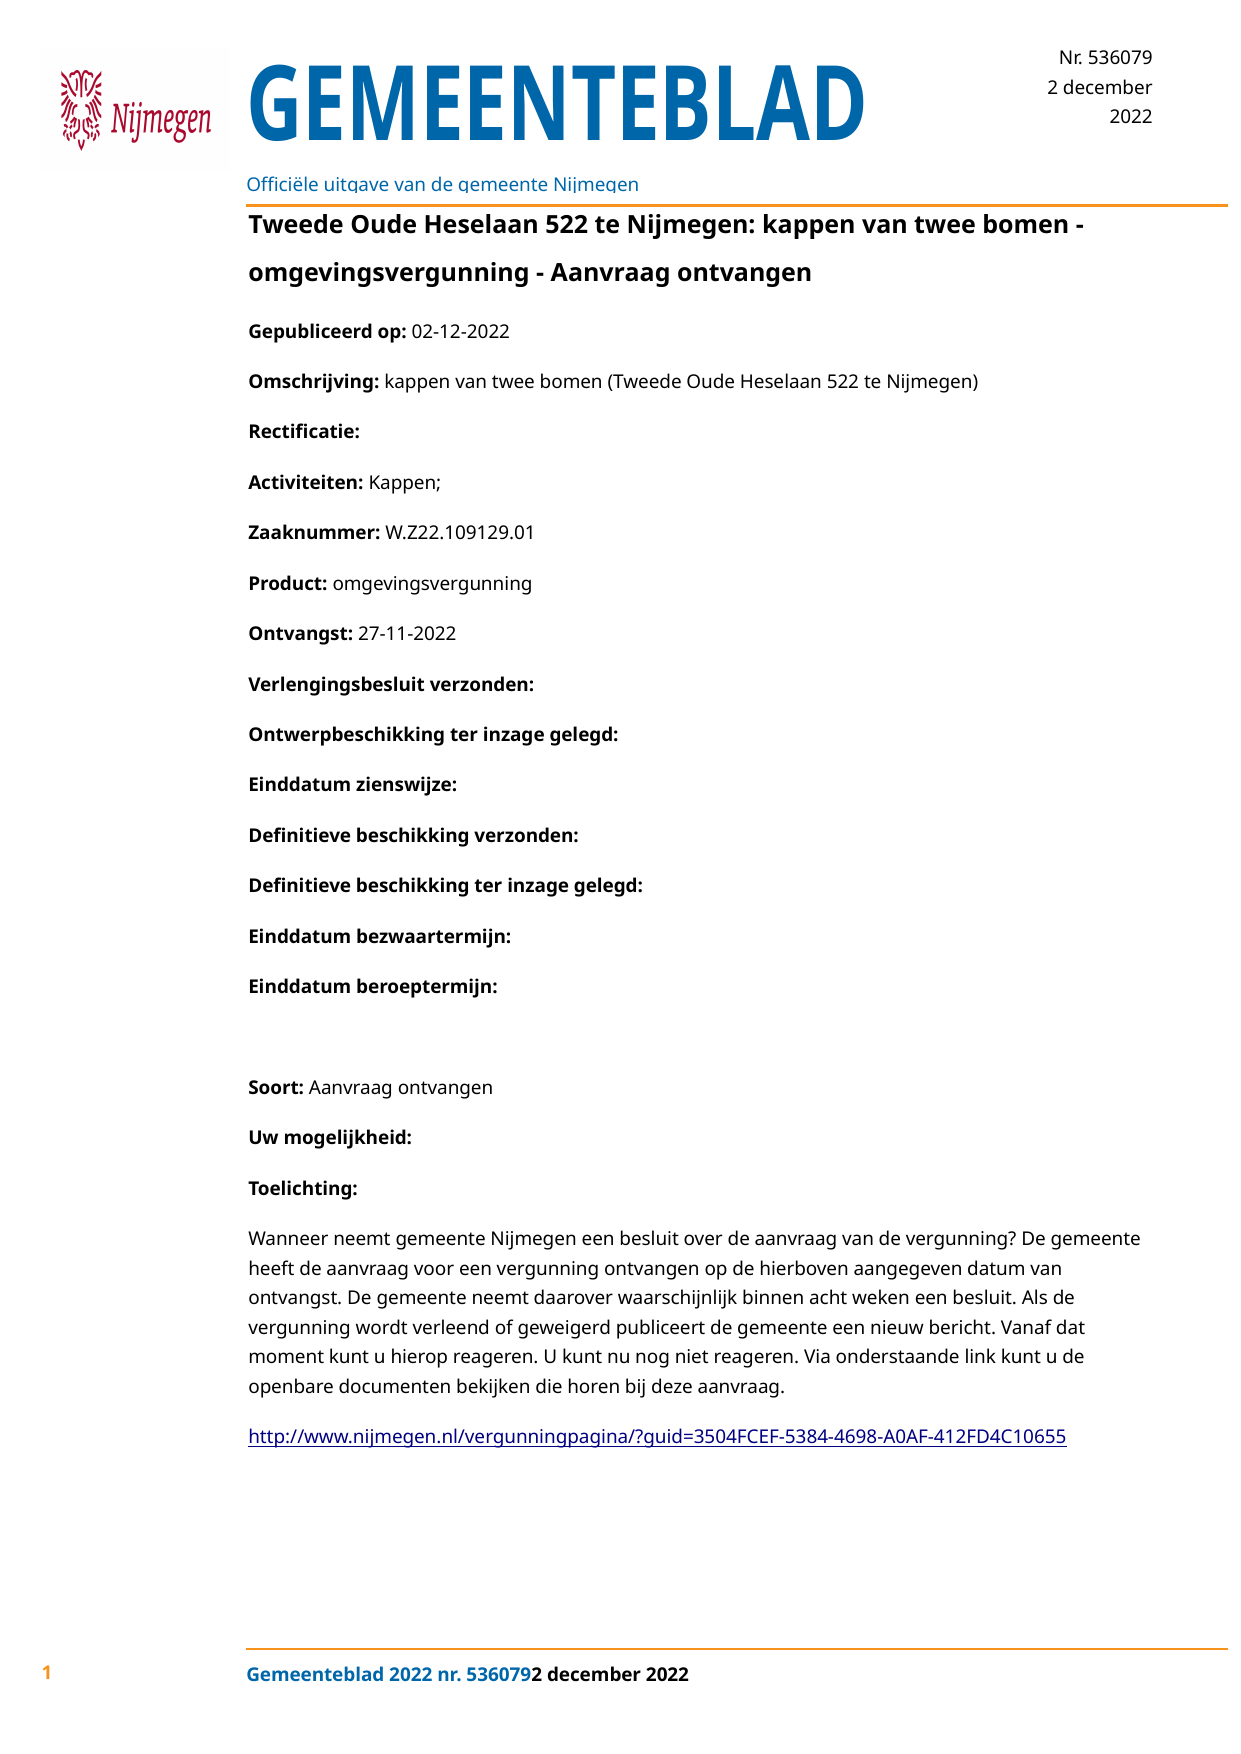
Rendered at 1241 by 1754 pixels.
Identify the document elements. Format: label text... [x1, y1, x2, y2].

text Omschrijving: kappen van twee bomen (Tweede Oude Heselaan 522 te Nijmegen) [248, 368, 1152, 394]
text Definitieve beschikking ter inzage gelegd: [248, 872, 1152, 898]
text Wanneer neemt gemeente Nijmegen een besluit over de aanvraag van de vergunning? De gemeente heeft de aanvraag voor een vergunning ontvangen op de hierboven aangegeven datum van ontvangst. De gemeente neemt daarover waarschijnlijk binnen acht weken een besluit. Als de vergunning wordt verleend of geweigerd publiceert de gemeente een nieuw bericht. Vanaf dat moment kunt u hierop reageren. U kunt nu nog niet reageren. Via onderstaande link kunt u de openbare documenten bekijken die horen bij deze aanvraag. [248, 1225, 1152, 1399]
text Gepubliceerd op: 02-12-2022 [248, 318, 1152, 344]
text Zaaknummer: W.Z22.109129.01 [248, 519, 1152, 545]
text Ontwerpbeschikking ter inzage gelegd: [248, 721, 1152, 747]
text Einddatum beroeptermijn: [248, 973, 1152, 999]
text Einddatum zienswijze: [248, 772, 1152, 797]
text Einddatum bezwaartermijn: [248, 923, 1152, 949]
text Rectificatie: [248, 419, 1152, 444]
text Uw mogelijkheid: [248, 1124, 1152, 1150]
text Tweede Oude Heselaan 522 te Nijmegen: kappen van twee bomen - omgevingsvergunning - Aanvraag ontvangen [248, 207, 1152, 288]
text Definitieve beschikking verzonden: [248, 822, 1152, 848]
picture [41, 47, 231, 172]
text http://www.nijmegen.nl/vergunningpagina/?guid=3504FCEF-5384-4698-A0AF-412FD4C10655 [248, 1424, 1152, 1449]
text Activiteiten: Kappen; [248, 469, 1152, 495]
text Product: omgevingsvergunning [248, 570, 1152, 596]
text Ontvangst: 27-11-2022 [248, 620, 1152, 646]
text Soort: Aanvraag ontvangen [248, 1074, 1152, 1100]
text Toelichting: [248, 1175, 1152, 1201]
text Verlengingsbesluit verzonden: [248, 671, 1152, 697]
